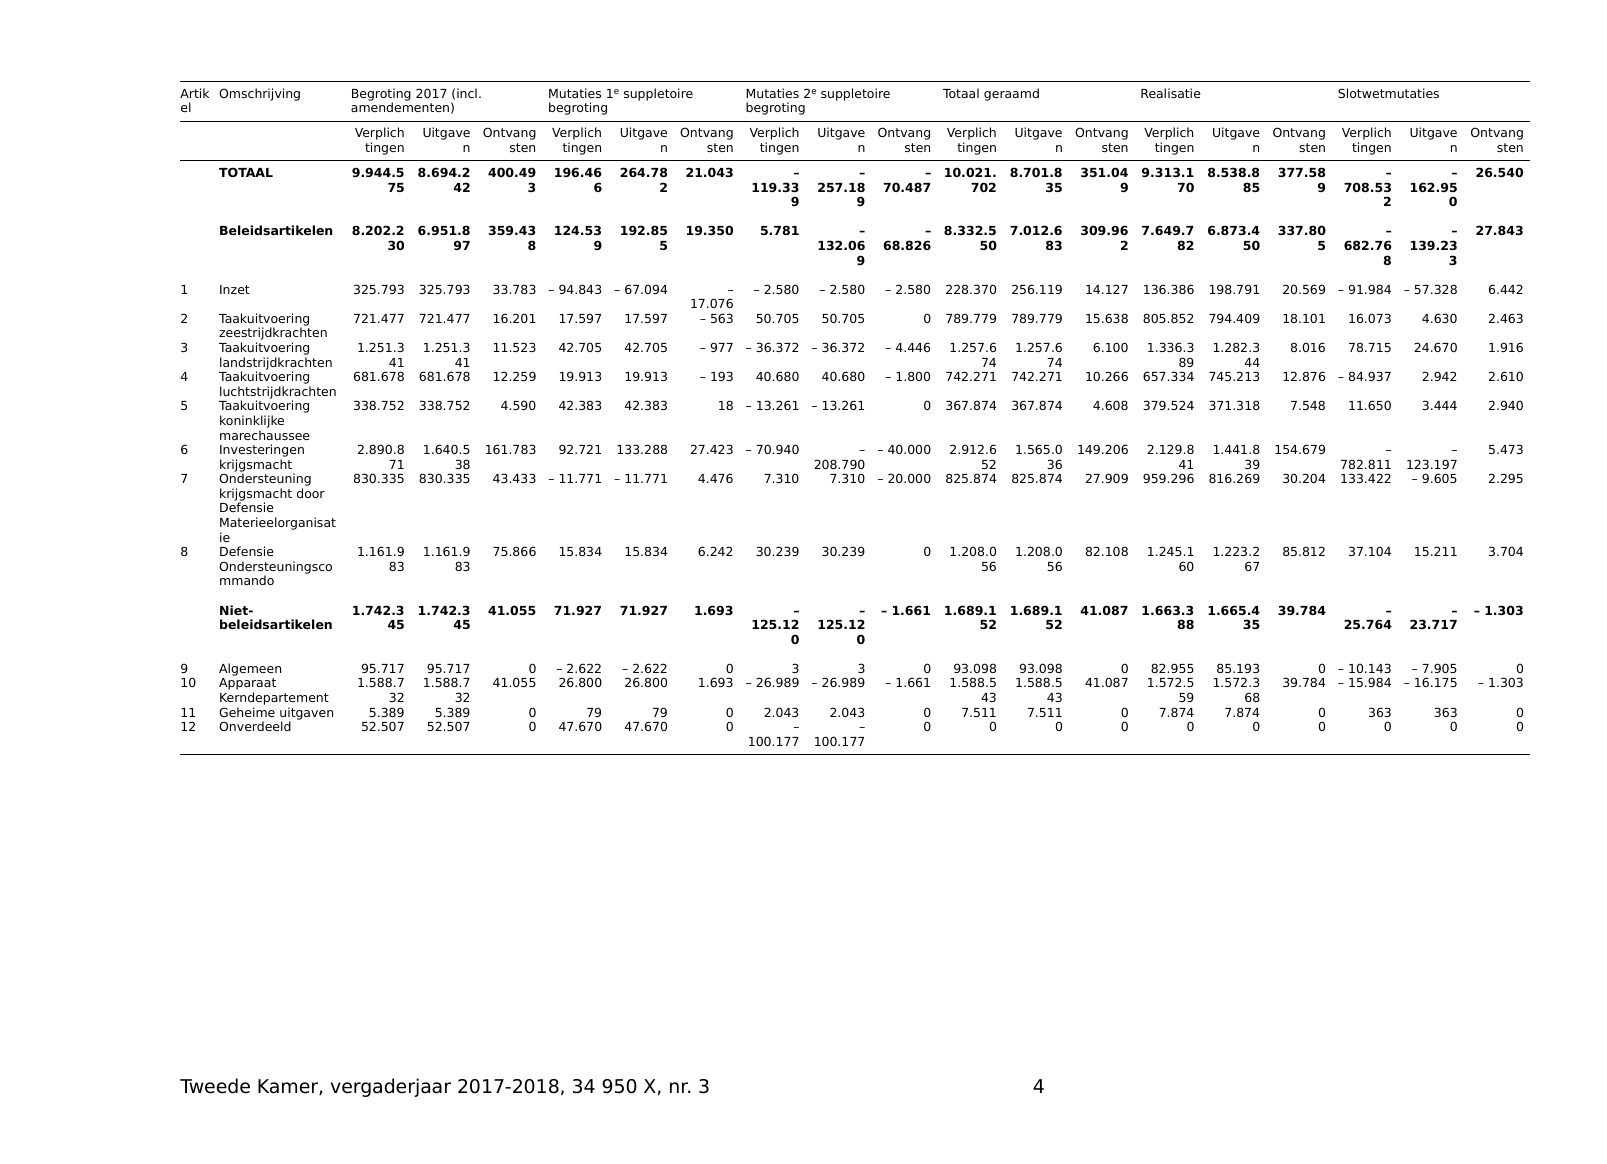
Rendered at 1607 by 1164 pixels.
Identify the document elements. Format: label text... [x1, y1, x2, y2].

table_cell [542, 647, 608, 662]
table_cell 805.852 [1134, 312, 1200, 341]
table_cell – 25.764 [1332, 603, 1397, 647]
table_cell 14.127 [1069, 283, 1134, 312]
table_cell Uitgaven [805, 122, 871, 160]
table_cell 95.717 [345, 662, 410, 676]
table_cell 1.693 [674, 603, 739, 647]
table_cell 10.021.702 [937, 161, 1003, 209]
table_cell 1.251.341 [345, 341, 410, 370]
table_cell 325.793 [410, 283, 476, 312]
table_cell 0 [1398, 720, 1463, 754]
table_cell 0 [871, 705, 937, 720]
table_cell Geheime uitgaven [213, 705, 344, 720]
table_cell 1.208.056 [1003, 545, 1068, 589]
table_cell 0 [1332, 720, 1397, 754]
table_cell Beleidsartikelen [213, 224, 344, 268]
table_cell [1134, 268, 1200, 282]
table_cell 4.476 [674, 472, 739, 545]
table_cell [805, 210, 871, 224]
table_cell 78.715 [1332, 341, 1397, 370]
table_cell [937, 210, 1003, 224]
table_cell – 36.372 [739, 341, 805, 370]
table_cell 8.202.230 [345, 224, 410, 268]
table_cell – 100.177 [739, 720, 805, 754]
table_cell Verplichtingen [345, 122, 410, 160]
table_cell 1.742.345 [345, 603, 410, 647]
table_cell 8.332.550 [937, 224, 1003, 268]
table_cell 363 [1332, 705, 1397, 720]
table_cell – 10.143 [1332, 662, 1397, 676]
table_cell Verplichtingen [542, 122, 608, 160]
table_cell – 15.984 [1332, 676, 1397, 705]
table_cell 825.874 [1003, 472, 1068, 545]
table_cell [1200, 589, 1266, 603]
table_cell 42.383 [542, 399, 608, 443]
table_cell [1266, 647, 1332, 662]
table_cell [410, 268, 476, 282]
table_cell 256.119 [1003, 283, 1068, 312]
table_cell [476, 268, 542, 282]
table_cell 794.409 [1200, 312, 1266, 341]
table_cell 136.386 [1134, 283, 1200, 312]
table_cell [674, 210, 739, 224]
table_cell 9.313.170 [1134, 161, 1200, 209]
table_header Realisatie [1134, 82, 1332, 121]
table_cell 0 [871, 720, 937, 754]
table_cell 657.334 [1134, 370, 1200, 399]
table_cell [871, 589, 937, 603]
table_cell Verplichtingen [937, 122, 1003, 160]
table_cell 196.466 [542, 161, 608, 209]
table_cell [608, 268, 674, 282]
table_cell 24.670 [1398, 341, 1463, 370]
table_cell 0 [937, 720, 1003, 754]
table_cell [1266, 210, 1332, 224]
table_cell 2.942 [1398, 370, 1463, 399]
table_cell 95.717 [410, 662, 476, 676]
table_cell – 36.372 [805, 341, 871, 370]
table_cell [542, 589, 608, 603]
table_cell – 139.233 [1398, 224, 1463, 268]
table_cell 3 [180, 341, 213, 370]
table_cell Defensie Ondersteuningscommando [213, 545, 344, 589]
table_cell Uitgaven [1200, 122, 1266, 160]
table_cell [871, 268, 937, 282]
table_header Totaal geraamd [937, 82, 1134, 121]
table_cell 16.201 [476, 312, 542, 341]
table_cell 18 [674, 399, 739, 443]
table_cell – 132.069 [805, 224, 871, 268]
table_cell 41.055 [476, 676, 542, 705]
table_cell 3.444 [1398, 399, 1463, 443]
table_cell 92.721 [542, 443, 608, 472]
table_cell – 91.984 [1332, 283, 1397, 312]
table_cell 816.269 [1200, 472, 1266, 545]
table_cell – 70.940 [739, 443, 805, 472]
table_cell 19.913 [608, 370, 674, 399]
table_cell Verplichtingen [1332, 122, 1397, 160]
table_cell – 2.622 [608, 662, 674, 676]
table_cell [674, 647, 739, 662]
table_cell 93.098 [1003, 662, 1068, 676]
table_cell – 11.771 [608, 472, 674, 545]
table_header Mutaties 1e suppletoire begroting [542, 82, 739, 121]
table_cell Taakuitvoering koninklijke marechaussee [213, 399, 344, 443]
table_cell [1134, 210, 1200, 224]
table_cell 0 [871, 662, 937, 676]
table_cell [1069, 268, 1134, 282]
table_cell 26.540 [1463, 161, 1529, 209]
table_cell 7 [180, 472, 213, 545]
table_cell 0 [871, 312, 937, 341]
table_cell 7.874 [1134, 705, 1200, 720]
table_cell [213, 647, 344, 662]
table_cell [739, 589, 805, 603]
table_cell 15.211 [1398, 545, 1463, 589]
table_cell 41.087 [1069, 603, 1134, 647]
table_cell 5.781 [739, 224, 805, 268]
table_cell 2.912.652 [937, 443, 1003, 472]
table_cell – 11.771 [542, 472, 608, 545]
table_cell 1.572.559 [1134, 676, 1200, 705]
table_cell [1003, 268, 1068, 282]
table_cell [1463, 268, 1529, 282]
table_cell 5.389 [345, 705, 410, 720]
table_cell 9 [180, 662, 213, 676]
table_cell – 100.177 [805, 720, 871, 754]
table_cell 71.927 [608, 603, 674, 647]
table_cell [805, 647, 871, 662]
table_cell 337.805 [1266, 224, 1332, 268]
table_header Slotwetmutaties [1332, 82, 1529, 121]
table_cell [345, 210, 410, 224]
table_cell 1.689.152 [1003, 603, 1068, 647]
table_cell 1.689.152 [937, 603, 1003, 647]
table_cell 3.704 [1463, 545, 1529, 589]
table_cell Ontvangsten [1266, 122, 1332, 160]
table_cell 2.043 [805, 705, 871, 720]
table_cell [1003, 647, 1068, 662]
table_cell [608, 647, 674, 662]
table_cell 7.874 [1200, 705, 1266, 720]
table_cell [1332, 268, 1397, 282]
table_cell 6.951.897 [410, 224, 476, 268]
table_cell Ontvangsten [674, 122, 739, 160]
table_cell 351.049 [1069, 161, 1134, 209]
table_cell [1332, 210, 1397, 224]
table_cell 0 [1003, 720, 1068, 754]
table_cell 1.663.388 [1134, 603, 1200, 647]
table_cell [1200, 647, 1266, 662]
table_cell 198.791 [1200, 283, 1266, 312]
table_cell 1.588.543 [1003, 676, 1068, 705]
table_cell 264.782 [608, 161, 674, 209]
table_cell 161.783 [476, 443, 542, 472]
table_cell [1463, 647, 1529, 662]
table_cell – 4.446 [871, 341, 937, 370]
table_cell 1.565.036 [1003, 443, 1068, 472]
table_cell [410, 647, 476, 662]
table_cell 93.098 [937, 662, 1003, 676]
table_cell 3 [739, 662, 805, 676]
table_cell [213, 589, 344, 603]
table_cell [1398, 268, 1463, 282]
table_cell 0 [476, 662, 542, 676]
table_cell 12.876 [1266, 370, 1332, 399]
table_cell 47.670 [542, 720, 608, 754]
table_cell 721.477 [410, 312, 476, 341]
table_cell – 208.790 [805, 443, 871, 472]
table_cell 17.597 [542, 312, 608, 341]
table_cell [1463, 589, 1529, 603]
table_cell [1200, 210, 1266, 224]
table_cell 1.257.674 [1003, 341, 1068, 370]
table_cell – 67.094 [608, 283, 674, 312]
table_cell [345, 647, 410, 662]
table_cell 9.944.575 [345, 161, 410, 209]
table_cell 52.507 [345, 720, 410, 754]
table_cell 1.223.267 [1200, 545, 1266, 589]
table_cell 2.890.871 [345, 443, 410, 472]
table_cell 11.523 [476, 341, 542, 370]
table_cell 4.590 [476, 399, 542, 443]
table_cell 30.239 [739, 545, 805, 589]
table_cell – 1.661 [871, 603, 937, 647]
table_cell Uitgaven [608, 122, 674, 160]
table_cell 681.678 [410, 370, 476, 399]
table_cell 42.705 [608, 341, 674, 370]
table_cell [213, 122, 344, 160]
table_cell [937, 268, 1003, 282]
table_cell 3 [805, 662, 871, 676]
table_cell 789.779 [1003, 312, 1068, 341]
table_cell 0 [871, 399, 937, 443]
table_cell [1398, 210, 1463, 224]
table_cell 5 [180, 399, 213, 443]
table_cell 82.108 [1069, 545, 1134, 589]
table_cell 15.638 [1069, 312, 1134, 341]
table_cell [1200, 268, 1266, 282]
table_cell [674, 268, 739, 282]
table_cell 2.129.841 [1134, 443, 1200, 472]
table_header Omschrijving [213, 82, 344, 121]
table_cell 0 [476, 705, 542, 720]
table_cell 0 [674, 705, 739, 720]
table_cell 33.783 [476, 283, 542, 312]
table_cell 338.752 [345, 399, 410, 443]
table_cell [542, 268, 608, 282]
table_cell 149.206 [1069, 443, 1134, 472]
table_cell [1266, 268, 1332, 282]
table_cell 1.161.983 [345, 545, 410, 589]
table_cell 1.665.435 [1200, 603, 1266, 647]
table_cell 27.423 [674, 443, 739, 472]
table_cell 42.383 [608, 399, 674, 443]
table_cell – 2.580 [739, 283, 805, 312]
table_cell 8.694.242 [410, 161, 476, 209]
table_cell [739, 268, 805, 282]
table_cell Ontvangsten [476, 122, 542, 160]
table_cell [180, 647, 213, 662]
table_cell 1.282.344 [1200, 341, 1266, 370]
table_cell Ontvangsten [871, 122, 937, 160]
table_cell [1398, 647, 1463, 662]
table_cell 42.705 [542, 341, 608, 370]
table_cell 6.873.450 [1200, 224, 1266, 268]
table_cell 4.630 [1398, 312, 1463, 341]
table_cell 0 [1463, 662, 1529, 676]
table_cell [542, 210, 608, 224]
table_cell [1463, 210, 1529, 224]
table_cell 830.335 [410, 472, 476, 545]
table_cell [1398, 589, 1463, 603]
table_cell 1.257.674 [937, 341, 1003, 370]
table_cell 6 [180, 443, 213, 472]
table_cell 228.370 [937, 283, 1003, 312]
table_cell 4.608 [1069, 399, 1134, 443]
table_cell [1266, 589, 1332, 603]
table_cell [608, 589, 674, 603]
table_cell [180, 161, 213, 209]
table_cell 12 [180, 720, 213, 754]
table_cell 1.588.732 [345, 676, 410, 705]
table_cell [937, 647, 1003, 662]
table_cell 400.493 [476, 161, 542, 209]
table_cell [1134, 589, 1200, 603]
table_cell – 162.950 [1398, 161, 1463, 209]
table_cell 325.793 [345, 283, 410, 312]
table_cell 1.251.341 [410, 341, 476, 370]
table_cell 742.271 [1003, 370, 1068, 399]
table_cell – 2.622 [542, 662, 608, 676]
table_cell 367.874 [937, 399, 1003, 443]
table_cell [1332, 589, 1397, 603]
table_cell 959.296 [1134, 472, 1200, 545]
table_cell 85.193 [1200, 662, 1266, 676]
table_cell [213, 210, 344, 224]
table_cell Ondersteuning krijgsmacht door Defensie Materieelorganisatie [213, 472, 344, 545]
table_cell 742.271 [937, 370, 1003, 399]
table_cell Verplichtingen [1134, 122, 1200, 160]
table_cell 0 [1069, 705, 1134, 720]
table_cell 0 [674, 662, 739, 676]
table_cell 30.239 [805, 545, 871, 589]
table_cell [805, 589, 871, 603]
table_cell [805, 268, 871, 282]
table_cell 20.569 [1266, 283, 1332, 312]
table_cell – 119.339 [739, 161, 805, 209]
table_cell – 68.826 [871, 224, 937, 268]
table_cell 2.463 [1463, 312, 1529, 341]
table_cell 124.539 [542, 224, 608, 268]
table_cell [1069, 589, 1134, 603]
table_cell 41.087 [1069, 676, 1134, 705]
table_cell 16.073 [1332, 312, 1397, 341]
table_cell Niet-beleidsartikelen [213, 603, 344, 647]
table_cell 11 [180, 705, 213, 720]
table_cell 17.597 [608, 312, 674, 341]
table_cell 0 [1266, 720, 1332, 754]
table_cell [180, 589, 213, 603]
table_cell 52.507 [410, 720, 476, 754]
table_cell TOTAAL [213, 161, 344, 209]
table_cell 19.350 [674, 224, 739, 268]
table_cell – 1.303 [1463, 676, 1529, 705]
table_cell 19.913 [542, 370, 608, 399]
table_cell [1003, 210, 1068, 224]
table_cell 1.572.368 [1200, 676, 1266, 705]
table_cell 0 [871, 545, 937, 589]
table_cell 30.204 [1266, 472, 1332, 545]
table_cell Uitgaven [410, 122, 476, 160]
table_cell 71.927 [542, 603, 608, 647]
table_cell 789.779 [937, 312, 1003, 341]
table_cell 0 [476, 720, 542, 754]
table_cell 309.962 [1069, 224, 1134, 268]
table_cell 27.843 [1463, 224, 1529, 268]
table_cell [476, 210, 542, 224]
table_cell [871, 210, 937, 224]
table_cell 1.693 [674, 676, 739, 705]
table_cell 0 [1134, 720, 1200, 754]
table_cell 47.670 [608, 720, 674, 754]
table_cell Ontvangsten [1463, 122, 1529, 160]
table_cell [1069, 647, 1134, 662]
table_cell 0 [1200, 720, 1266, 754]
table_cell 18.101 [1266, 312, 1332, 341]
table_cell [871, 647, 937, 662]
table_cell 8.701.835 [1003, 161, 1068, 209]
table_cell 8.538.885 [1200, 161, 1266, 209]
table_cell 8 [180, 545, 213, 589]
table_cell 11.650 [1332, 399, 1397, 443]
table_cell – 84.937 [1332, 370, 1397, 399]
table_cell [410, 210, 476, 224]
table_cell Onverdeeld [213, 720, 344, 754]
table_cell [739, 210, 805, 224]
table_cell 2.610 [1463, 370, 1529, 399]
table_cell – 782.811 [1332, 443, 1397, 472]
table_cell – 2.580 [805, 283, 871, 312]
table_cell 79 [608, 705, 674, 720]
table_cell Taakuitvoering luchtstrijdkrachten [213, 370, 344, 399]
table_cell 7.511 [1003, 705, 1068, 720]
table_cell – 94.843 [542, 283, 608, 312]
table_cell 133.422 [1332, 472, 1397, 545]
table_cell 43.433 [476, 472, 542, 545]
table_cell 2.043 [739, 705, 805, 720]
table_cell 12.259 [476, 370, 542, 399]
table_cell – 1.800 [871, 370, 937, 399]
table_cell – 9.605 [1398, 472, 1463, 545]
table_cell 1.916 [1463, 341, 1529, 370]
table_cell – 17.076 [674, 283, 739, 312]
table_cell 379.524 [1134, 399, 1200, 443]
table_header Mutaties 2e suppletoire begroting [739, 82, 937, 121]
table_cell [410, 589, 476, 603]
table_cell Verplichtingen [739, 122, 805, 160]
table_cell 37.104 [1332, 545, 1397, 589]
table_cell Apparaat Kerndepartement [213, 676, 344, 705]
table_cell 1.161.983 [410, 545, 476, 589]
table_cell 10 [180, 676, 213, 705]
table_cell – 125.120 [805, 603, 871, 647]
table_cell 1.640.538 [410, 443, 476, 472]
table_cell 15.834 [608, 545, 674, 589]
table_cell Uitgaven [1003, 122, 1068, 160]
table_cell 4 [180, 370, 213, 399]
table_cell – 2.580 [871, 283, 937, 312]
table_header Artikel [180, 82, 213, 121]
table_cell 1.588.543 [937, 676, 1003, 705]
table_cell – 7.905 [1398, 662, 1463, 676]
table_cell 1.245.160 [1134, 545, 1200, 589]
table_cell 40.680 [805, 370, 871, 399]
table_cell – 193 [674, 370, 739, 399]
table_cell 192.855 [608, 224, 674, 268]
table_cell 39.784 [1266, 603, 1332, 647]
table_cell – 13.261 [805, 399, 871, 443]
table_cell 85.812 [1266, 545, 1332, 589]
table_cell [1003, 589, 1068, 603]
table_cell 1.742.345 [410, 603, 476, 647]
table_cell 1 [180, 283, 213, 312]
table_cell [1069, 210, 1134, 224]
table_cell [739, 647, 805, 662]
table_cell 5.473 [1463, 443, 1529, 472]
table_cell 7.310 [739, 472, 805, 545]
table_cell 26.800 [542, 676, 608, 705]
table_cell 0 [1069, 720, 1134, 754]
table_cell 26.800 [608, 676, 674, 705]
table_cell 79 [542, 705, 608, 720]
table_cell 0 [1069, 662, 1134, 676]
table_cell [476, 647, 542, 662]
table_cell 39.784 [1266, 676, 1332, 705]
table_cell 745.213 [1200, 370, 1266, 399]
table_cell 21.043 [674, 161, 739, 209]
table_header Begroting 2017 (incl. amendementen) [345, 82, 542, 121]
table_cell 5.389 [410, 705, 476, 720]
table_cell Algemeen [213, 662, 344, 676]
table_cell [674, 589, 739, 603]
table_cell [180, 603, 213, 647]
table_cell 0 [1463, 705, 1529, 720]
table_cell 50.705 [739, 312, 805, 341]
table_cell – 16.175 [1398, 676, 1463, 705]
table_cell 8.016 [1266, 341, 1332, 370]
table_cell 41.055 [476, 603, 542, 647]
table_cell – 1.661 [871, 676, 937, 705]
table_cell [937, 589, 1003, 603]
table_cell – 682.768 [1332, 224, 1397, 268]
table_cell Ontvangsten [1069, 122, 1134, 160]
table_cell 154.679 [1266, 443, 1332, 472]
table_cell 7.310 [805, 472, 871, 545]
table_cell Investeringen krijgsmacht [213, 443, 344, 472]
table_cell – 70.487 [871, 161, 937, 209]
table_cell – 57.328 [1398, 283, 1463, 312]
table_cell – 40.000 [871, 443, 937, 472]
table_cell – 1.303 [1463, 603, 1529, 647]
table_cell 7.012.683 [1003, 224, 1068, 268]
table_cell – 23.717 [1398, 603, 1463, 647]
table_cell 359.438 [476, 224, 542, 268]
table_cell [345, 268, 410, 282]
table_cell 1.336.389 [1134, 341, 1200, 370]
table_cell [476, 589, 542, 603]
table_cell 6.442 [1463, 283, 1529, 312]
table_cell – 125.120 [739, 603, 805, 647]
table_cell – 708.532 [1332, 161, 1397, 209]
table_cell Taakuitvoering zeestrijdkrachten [213, 312, 344, 341]
table_cell 6.100 [1069, 341, 1134, 370]
table_cell [180, 224, 213, 268]
table_cell [180, 210, 213, 224]
table_cell 1.208.056 [937, 545, 1003, 589]
table_cell 82.955 [1134, 662, 1200, 676]
table_cell 2.940 [1463, 399, 1529, 443]
table_cell 27.909 [1069, 472, 1134, 545]
table_cell 10.266 [1069, 370, 1134, 399]
table_cell 50.705 [805, 312, 871, 341]
table_cell Inzet [213, 283, 344, 312]
table_cell [1134, 647, 1200, 662]
table_cell 1.588.732 [410, 676, 476, 705]
table_cell 338.752 [410, 399, 476, 443]
table_cell 7.511 [937, 705, 1003, 720]
table_cell 7.649.782 [1134, 224, 1200, 268]
table_cell – 26.989 [739, 676, 805, 705]
table_cell 6.242 [674, 545, 739, 589]
table_cell 0 [1266, 662, 1332, 676]
table_cell 363 [1398, 705, 1463, 720]
table_cell [345, 589, 410, 603]
table_cell [1332, 647, 1397, 662]
table_cell [180, 122, 213, 160]
table_cell 377.589 [1266, 161, 1332, 209]
table_cell 2 [180, 312, 213, 341]
table_cell 0 [674, 720, 739, 754]
table_cell 133.288 [608, 443, 674, 472]
table_cell – 20.000 [871, 472, 937, 545]
table_cell [608, 210, 674, 224]
table_cell 830.335 [345, 472, 410, 545]
table_cell – 257.189 [805, 161, 871, 209]
table_cell 1.441.839 [1200, 443, 1266, 472]
table_cell 2.295 [1463, 472, 1529, 545]
table_cell 0 [1266, 705, 1332, 720]
table_cell 7.548 [1266, 399, 1332, 443]
table_cell 371.318 [1200, 399, 1266, 443]
table_cell – 13.261 [739, 399, 805, 443]
table_cell 721.477 [345, 312, 410, 341]
table_cell 0 [1463, 720, 1529, 754]
table_cell 75.866 [476, 545, 542, 589]
table_cell Uitgaven [1398, 122, 1463, 160]
table_cell 681.678 [345, 370, 410, 399]
table_cell 40.680 [739, 370, 805, 399]
table_cell [180, 268, 213, 282]
table_cell 15.834 [542, 545, 608, 589]
table_cell – 123.197 [1398, 443, 1463, 472]
table_cell [213, 268, 344, 282]
table_cell – 977 [674, 341, 739, 370]
table_cell – 563 [674, 312, 739, 341]
table_cell Taakuitvoering landstrijdkrachten [213, 341, 344, 370]
table_cell 825.874 [937, 472, 1003, 545]
table_cell 367.874 [1003, 399, 1068, 443]
table_cell – 26.989 [805, 676, 871, 705]
